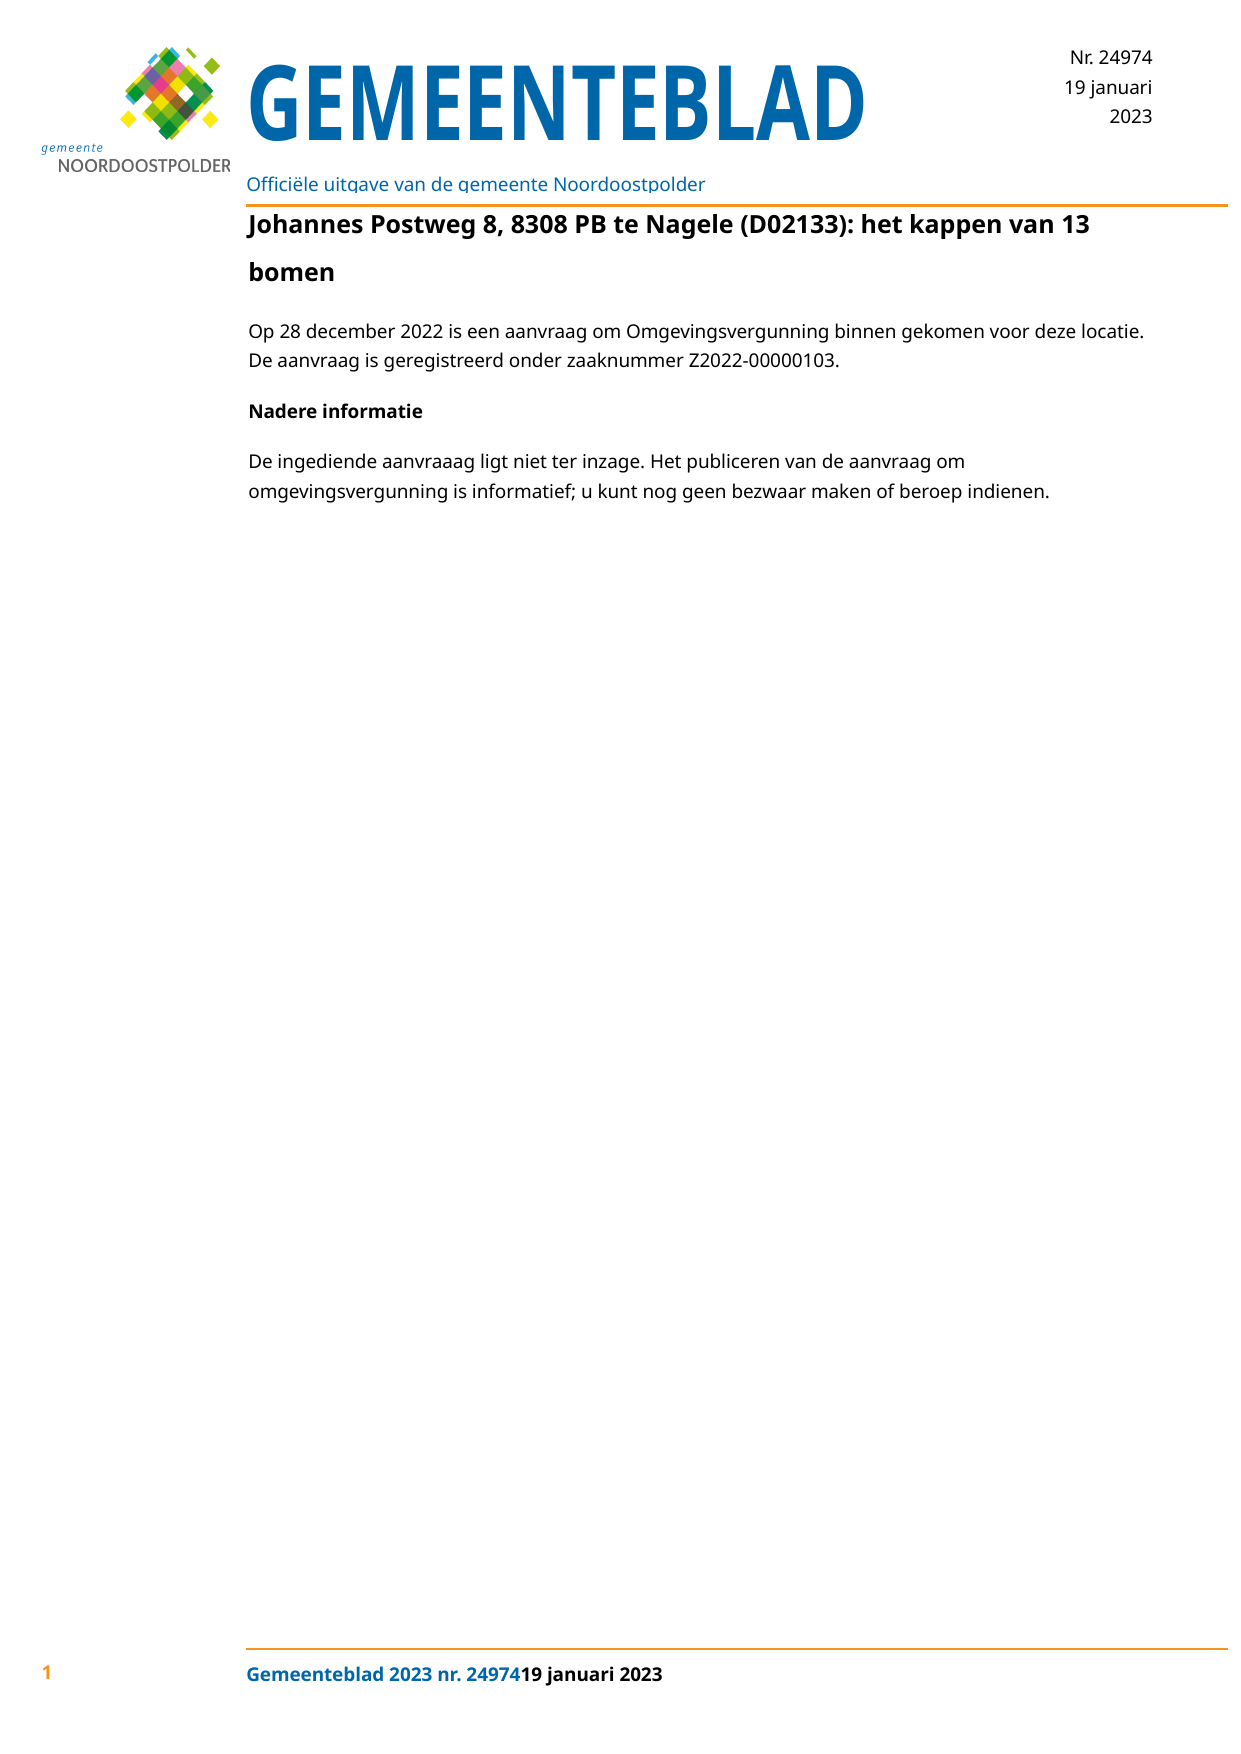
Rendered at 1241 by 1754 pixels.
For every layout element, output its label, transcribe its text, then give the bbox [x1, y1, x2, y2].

picture [41, 47, 231, 172]
text De ingediende aanvraaag ligt niet ter inzage. Het publiceren van de aanvraag om omgevingsvergunning is informatief; u kunt nog geen bezwaar maken of beroep indienen. [248, 448, 1152, 504]
text Op 28 december 2022 is een aanvraag om Omgevingsvergunning binnen gekomen voor deze locatie. De aanvraag is geregistreerd onder zaaknummer Z2022-00000103. [248, 318, 1152, 373]
text Johannes Postweg 8, 8308 PB te Nagele (D02133): het kappen van 13 bomen [248, 207, 1152, 288]
text Nadere informatie [248, 398, 1152, 424]
